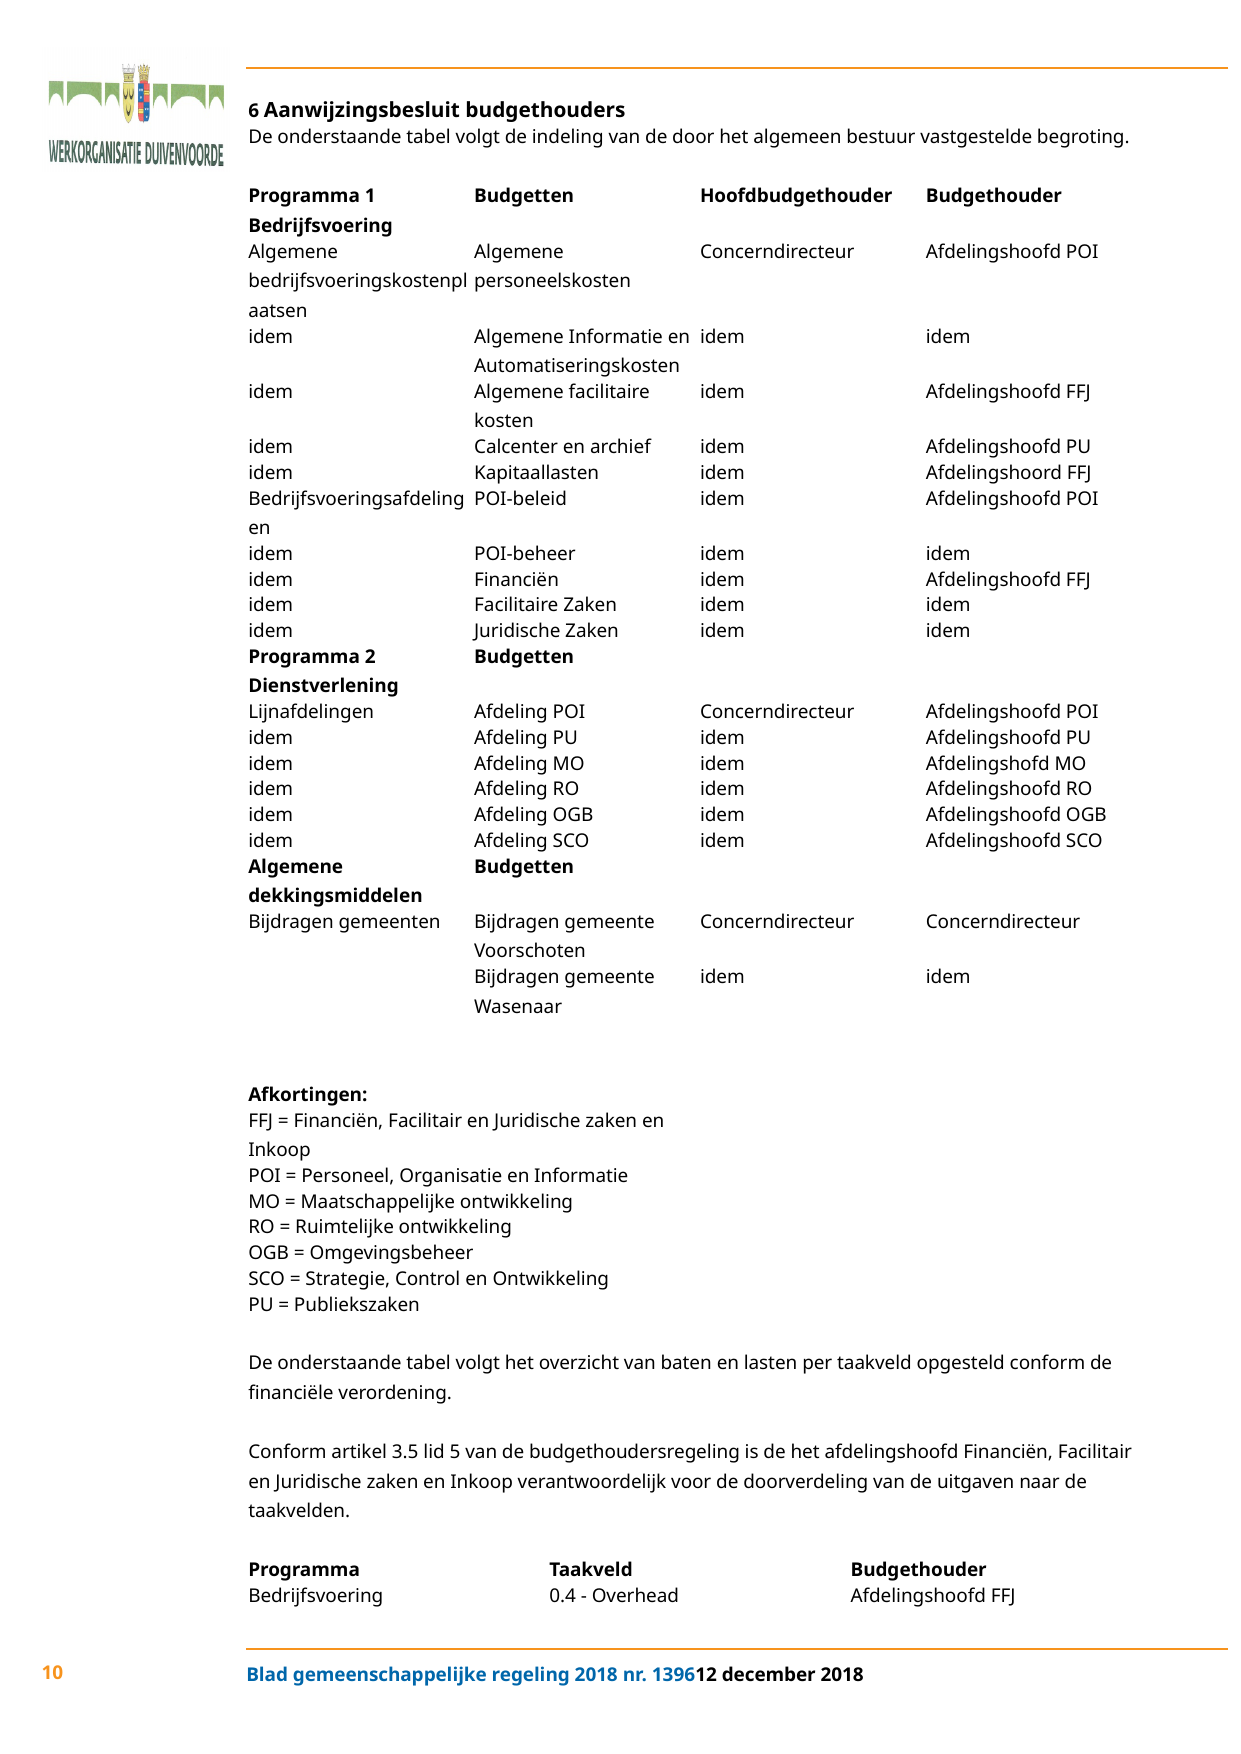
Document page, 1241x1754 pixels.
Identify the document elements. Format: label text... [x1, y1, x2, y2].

table_cell [700, 1214, 1152, 1239]
table_cell Afdelingshoofd RO [926, 776, 1152, 801]
table_cell idem [248, 592, 474, 617]
table_cell Algemene bedrijfsvoeringskostenplaatsen [248, 238, 474, 323]
table_cell Bijdragen gemeente Voorschoten [474, 908, 700, 963]
table_cell Afdeling RO [474, 776, 700, 801]
text 6 Aanwijzingsbesluit budgethouders [248, 95, 1152, 123]
table_cell [700, 1240, 1152, 1265]
table_cell idem [700, 750, 926, 776]
table_cell POI-beleid [474, 485, 700, 540]
table_cell idem [248, 459, 474, 485]
table_cell Programma 2 Dienstverlening [248, 643, 474, 698]
table_cell Afdeling SCO [474, 827, 700, 853]
text De onderstaande tabel volgt het overzicht van baten en lasten per taakveld opgesteld conform de financiële verordening. [248, 1349, 1152, 1405]
table_cell Afdeling OGB [474, 801, 700, 827]
table_cell Afdelingshoofd PU [926, 724, 1152, 750]
table_cell [248, 964, 474, 1019]
table_cell idem [248, 801, 474, 827]
table_cell idem [248, 434, 474, 459]
table_cell Afdelingshoofd POI [926, 485, 1152, 540]
table_header Programma 1 Bedrijfsvoering [248, 183, 474, 238]
table_cell Algemene personeelskosten [474, 238, 700, 323]
table_cell Afdelingshoofd FFJ [850, 1583, 1152, 1608]
table_cell Afdelingshoofd POI [926, 238, 1152, 323]
table_cell idem [248, 618, 474, 643]
table_cell Afdelingshoofd FFJ [926, 378, 1152, 433]
table_header Hoofdbudgethouder [700, 183, 926, 238]
table_cell Algemene Informatie en Automatiseringskosten [474, 323, 700, 378]
table_cell [926, 643, 1152, 698]
table_cell idem [926, 323, 1152, 378]
table_cell Kapitaallasten [474, 459, 700, 485]
table_cell idem [700, 485, 926, 540]
table_cell idem [700, 323, 926, 378]
table_cell POI-beheer [474, 540, 700, 566]
table_cell [700, 1188, 1152, 1214]
table_cell [700, 1265, 1152, 1291]
table_cell idem [248, 750, 474, 776]
table_cell Lijnafdelingen [248, 699, 474, 724]
table_cell RO = Ruimtelijke ontwikkeling [248, 1214, 700, 1239]
table_cell FFJ = Financiën, Facilitair en Juridische zaken en Inkoop [248, 1107, 700, 1162]
table_cell Afdelingshoofd SCO [926, 827, 1152, 853]
table_cell Financiën [474, 566, 700, 592]
table_cell idem [700, 827, 926, 853]
table_cell SCO = Strategie, Control en Ontwikkeling [248, 1265, 700, 1291]
table_cell Afdelingshoofd OGB [926, 801, 1152, 827]
table_cell PU = Publiekszaken [248, 1291, 700, 1317]
table_cell idem [248, 776, 474, 801]
table_cell POI = Personeel, Organisatie en Informatie [248, 1162, 700, 1188]
text De onderstaande tabel volgt de indeling van de door het algemeen bestuur vastgestelde begroting. [248, 123, 1152, 149]
table_cell idem [248, 323, 474, 378]
table_cell Budgetten [474, 853, 700, 908]
table_cell Calcenter en archief [474, 434, 700, 459]
table_cell idem [926, 540, 1152, 566]
table_cell idem [248, 827, 474, 853]
table_cell idem [700, 776, 926, 801]
table_cell Concerndirecteur [700, 238, 926, 323]
table_cell Concerndirecteur [926, 908, 1152, 963]
table_cell [700, 643, 926, 698]
table_cell Afdelingshoofd PU [926, 434, 1152, 459]
table_cell [700, 853, 926, 908]
table_cell Afdelingshoord FFJ [926, 459, 1152, 485]
table_cell Afdelingshoofd FFJ [926, 566, 1152, 592]
table_cell Juridische Zaken [474, 618, 700, 643]
table_cell idem [700, 566, 926, 592]
table_header Afkortingen: [248, 1052, 700, 1107]
table_cell Concerndirecteur [700, 699, 926, 724]
table_cell Algemene dekkingsmiddelen [248, 853, 474, 908]
table_cell OGB = Omgevingsbeheer [248, 1240, 700, 1265]
table_cell Bedrijfsvoeringsafdelingen [248, 485, 474, 540]
table_cell MO = Maatschappelijke ontwikkeling [248, 1188, 700, 1214]
table_cell Afdeling PU [474, 724, 700, 750]
table_cell idem [248, 378, 474, 433]
table_cell Concerndirecteur [700, 908, 926, 963]
table_cell idem [926, 592, 1152, 617]
table_cell 0.4 - Overhead [549, 1583, 850, 1608]
table_cell Bijdragen gemeente Wasenaar [474, 964, 700, 1019]
table_cell Afdelingshofd MO [926, 750, 1152, 776]
table_header Programma [248, 1557, 549, 1582]
table_cell Afdeling POI [474, 699, 700, 724]
table_cell idem [926, 964, 1152, 1019]
table_header Budgethouder [926, 183, 1152, 238]
table_cell idem [700, 434, 926, 459]
table_header Taakveld [549, 1557, 850, 1582]
table_cell idem [700, 592, 926, 617]
table_header [700, 1052, 1152, 1107]
table_cell idem [700, 801, 926, 827]
table_cell idem [926, 618, 1152, 643]
text Conform artikel 3.5 lid 5 van de budgethoudersregeling is de het afdelingshoofd Financiën, Facilitair en Juridische zaken en Inkoop verantwoordelijk voor de doorverdeling van de uitgaven naar de taakvelden. [248, 1438, 1152, 1523]
table_cell idem [700, 459, 926, 485]
table_cell idem [700, 618, 926, 643]
picture [41, 47, 231, 172]
table_cell Facilitaire Zaken [474, 592, 700, 617]
table_cell Bedrijfsvoering [248, 1583, 549, 1608]
table_header Budgethouder [850, 1557, 1152, 1582]
table_cell idem [700, 724, 926, 750]
table_cell Afdeling MO [474, 750, 700, 776]
table_header Budgetten [474, 183, 700, 238]
table_cell idem [248, 540, 474, 566]
table_cell Algemene facilitaire kosten [474, 378, 700, 433]
table_cell idem [700, 378, 926, 433]
table_cell [926, 853, 1152, 908]
table_cell [700, 1291, 1152, 1317]
table_cell Bijdragen gemeenten [248, 908, 474, 963]
table_cell idem [248, 724, 474, 750]
table_cell Budgetten [474, 643, 700, 698]
table_cell Afdelingshoofd POI [926, 699, 1152, 724]
table_cell idem [700, 964, 926, 1019]
table_cell idem [700, 540, 926, 566]
table_cell idem [248, 566, 474, 592]
